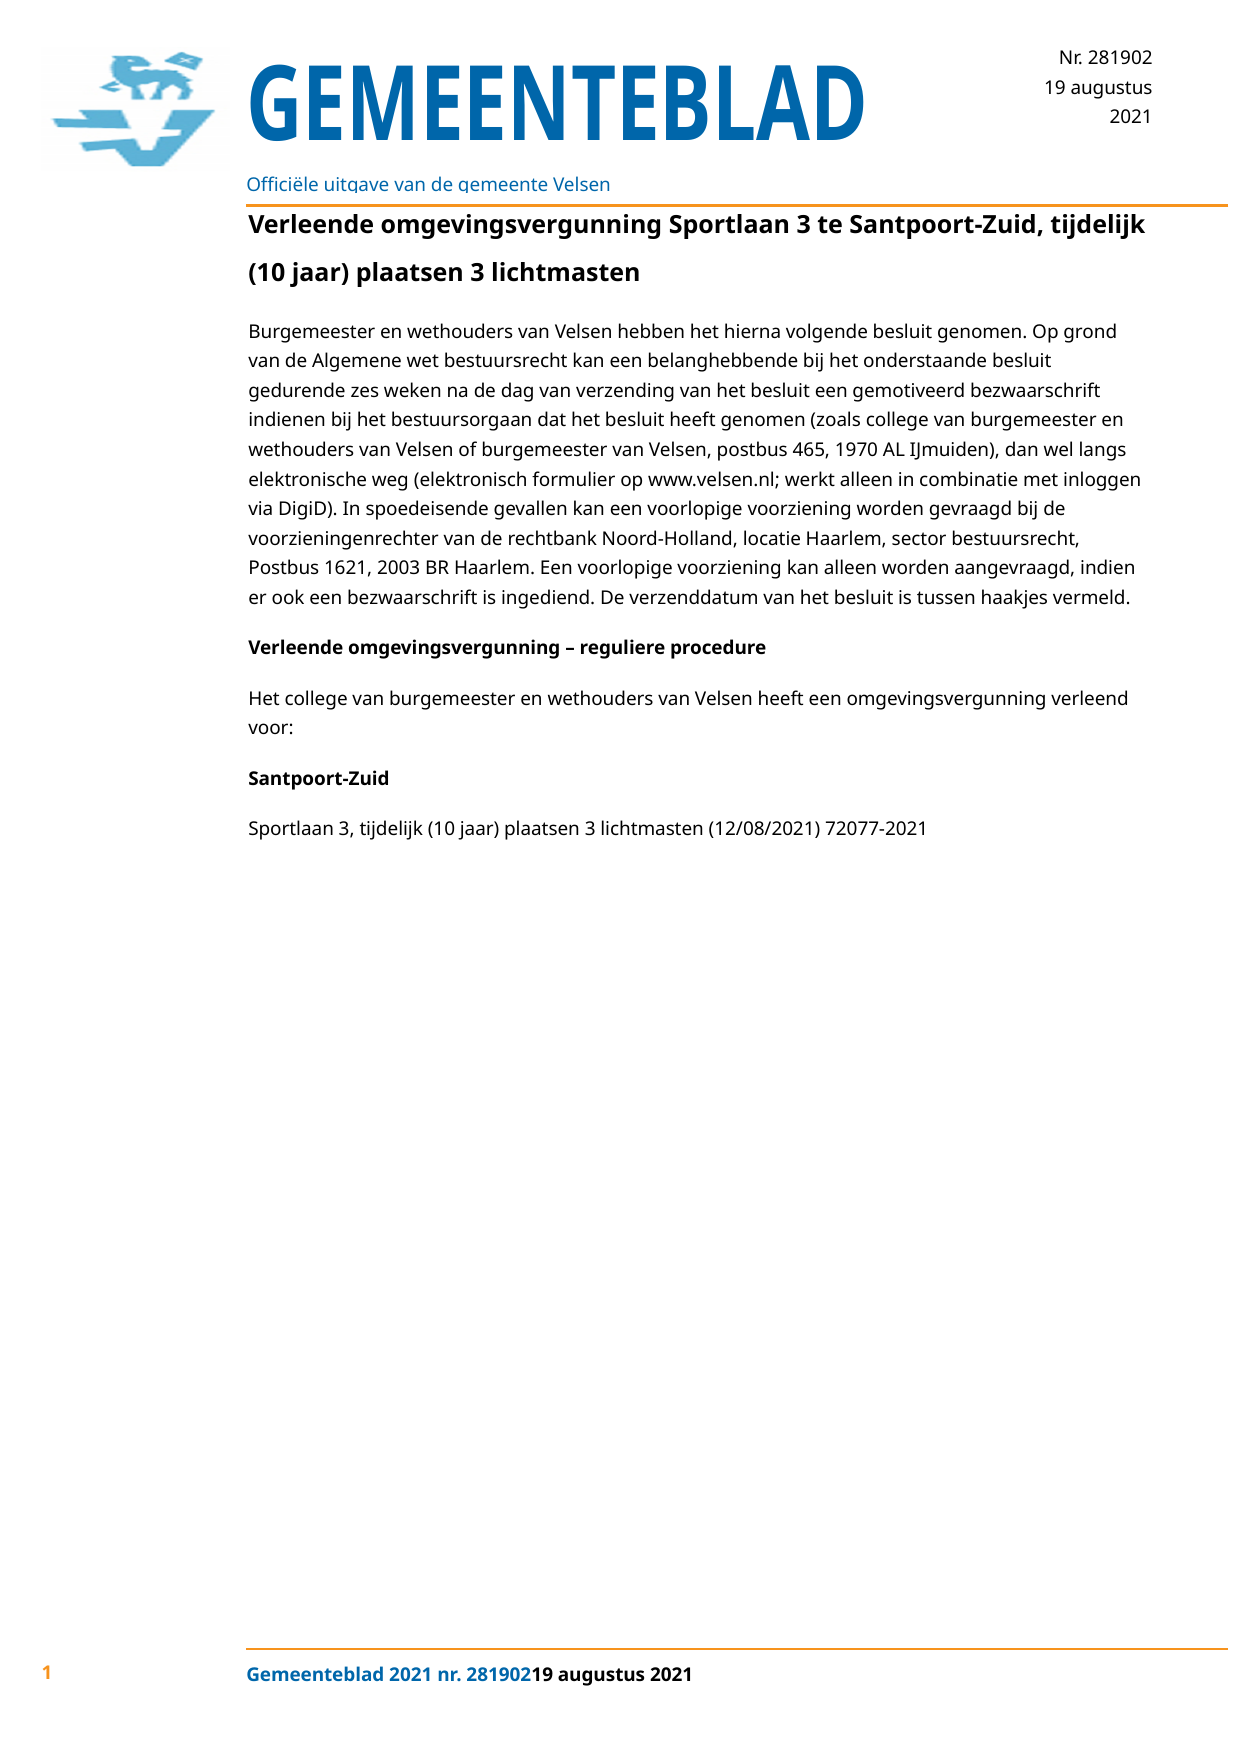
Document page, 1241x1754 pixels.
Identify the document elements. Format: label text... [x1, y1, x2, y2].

text Verleende omgevingsvergunning Sportlaan 3 te Santpoort-Zuid, tijdelijk (10 jaar) plaatsen 3 lichtmasten [248, 207, 1152, 288]
text Sportlaan 3, tijdelijk (10 jaar) plaatsen 3 lichtmasten (12/08/2021) 72077-2021 [248, 815, 1152, 841]
text Het college van burgemeester en wethouders van Velsen heeft een omgevingsvergunning verleend voor: [248, 685, 1152, 740]
text Verleende omgevingsvergunning – reguliere procedure [248, 634, 1152, 660]
text Burgemeester en wethouders van Velsen hebben het hierna volgende besluit genomen. Op grond van de Algemene wet bestuursrecht kan een belanghebbende bij het onderstaande besluit gedurende zes weken na de dag van verzending van het besluit een gemotiveerd bezwaarschrift indienen bij het bestuursorgaan dat het besluit heeft genomen (zoals college van burgemeester en wethouders van Velsen of burgemeester van Velsen, postbus 465, 1970 AL IJmuiden), dan wel langs elektronische weg (elektronisch formulier op www.velsen.nl; werkt alleen in combinatie met inloggen via DigiD). In spoedeisende gevallen kan een voorlopige voorziening worden gevraagd bij de voorzieningenrechter van de rechtbank Noord-Holland, locatie Haarlem, sector bestuursrecht, Postbus 1621, 2003 BR Haarlem. Een voorlopige voorziening kan alleen worden aangevraagd, indien er ook een bezwaarschrift is ingediend. De verzenddatum van het besluit is tussen haakjes vermeld. [248, 318, 1152, 610]
picture [41, 47, 231, 172]
text Santpoort-Zuid [248, 765, 1152, 791]
